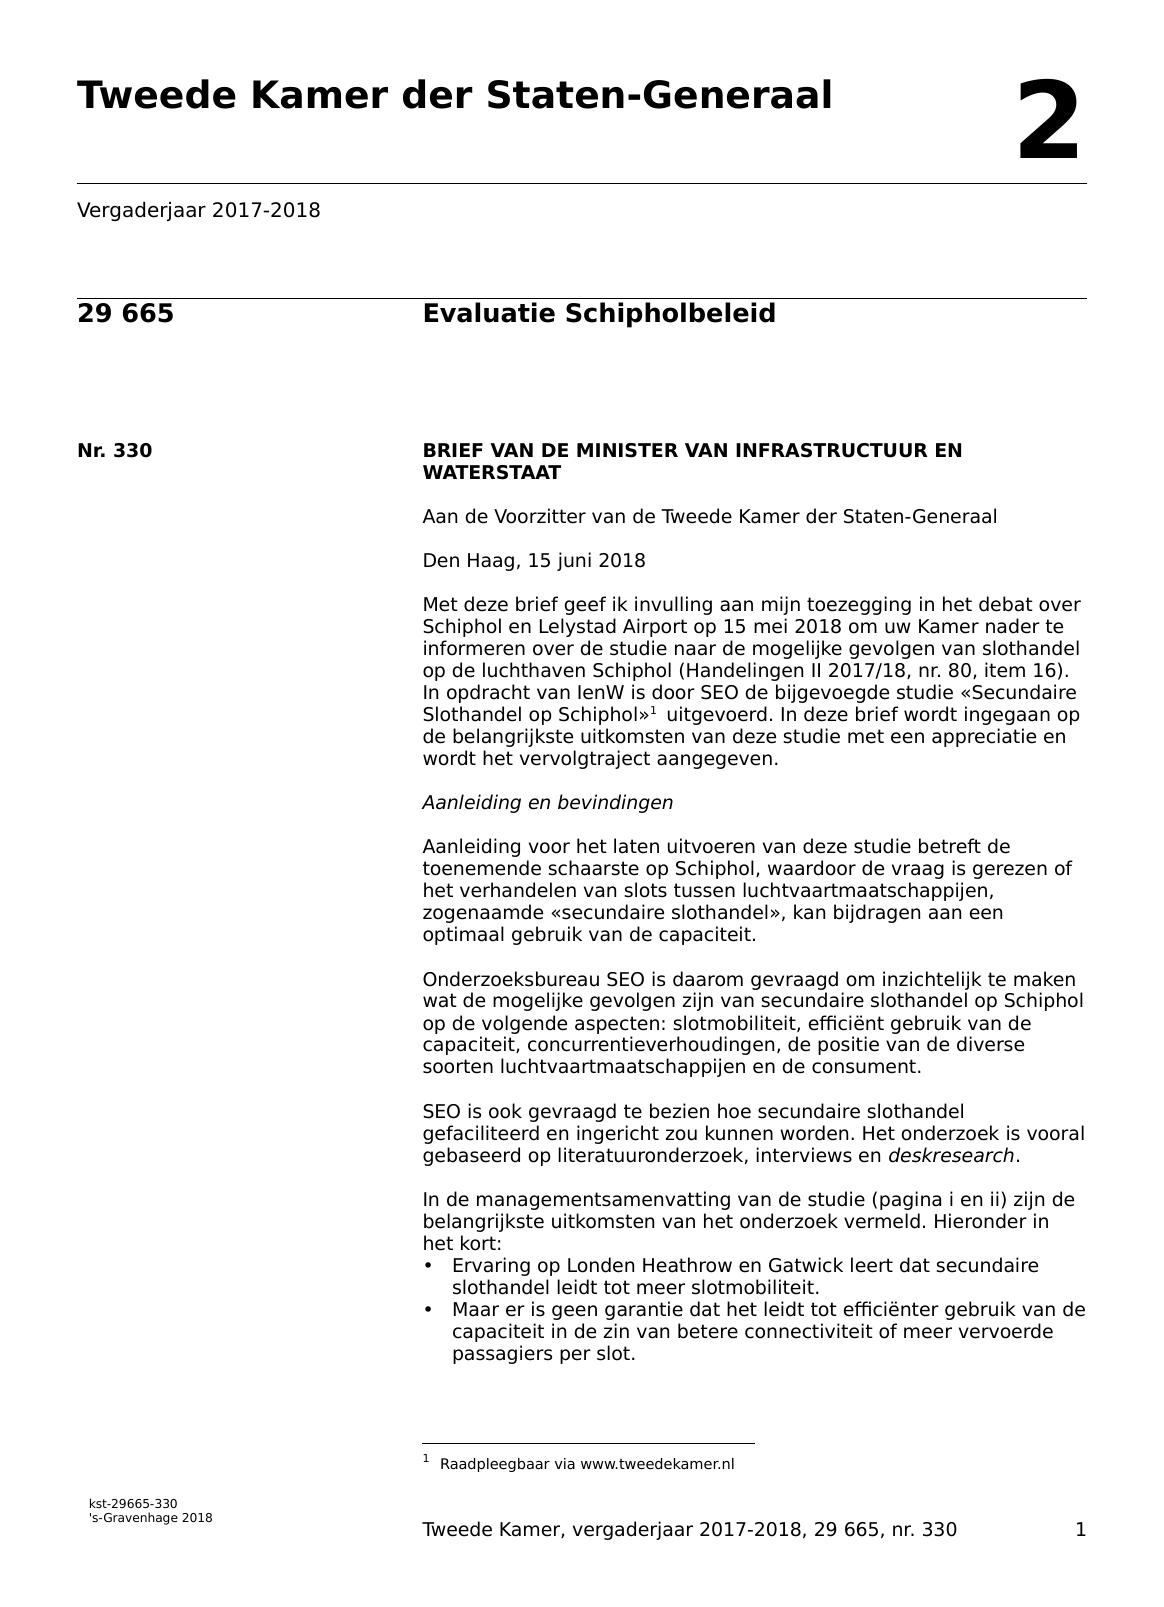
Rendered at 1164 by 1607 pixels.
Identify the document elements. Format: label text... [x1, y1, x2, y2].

text Den Haag, 15 juni 2018 [422, 550, 1087, 572]
subtitle 29 665 Evaluatie Schipholbeleid [77, 299, 1087, 329]
table_header Tweede Kamer der Staten-Generaal [77, 59, 886, 183]
text Onderzoeksbureau SEO is daarom gevraagd om inzichtelijk te maken wat de mogelijke gevolgen zijn van secundaire slothandel op Schiphol op de volgende aspecten: slotmobiliteit, efficiënt gebruik van de capaciteit, concurrentieverhoudingen, de positie van de diverse soorten luchtvaartmaatschappijen en de consument. [422, 968, 1087, 1078]
text In de managementsamenvatting van de studie (pagina i en ii) zijn de belangrijkste uitkomsten van het onderzoek vermeld. Hieronder in het kort: [422, 1189, 1087, 1254]
table_cell Vergaderjaar 2017-2018 [77, 184, 1087, 298]
text Met deze brief geef ik invulling aan mijn toezegging in het debat over Schiphol en Lelystad Airport op 15 mei 2018 om uw Kamer nader te informeren over de studie naar de mogelijke gevolgen van slothandel op de luchthaven Schiphol (Handelingen II 2017/18, nr. 80, item 16). In opdracht van IenW is door SEO de bijgevoegde studie «Secundaire Slothandel op Schiphol» uitgevoerd. In deze brief wordt ingegaan op de belangrijkste uitkomsten van deze studie met een appreciatie en wordt het vervolgtraject aangegeven. [422, 594, 1087, 770]
text kst-29665-330 [88, 1497, 323, 1511]
subtitle Nr. 330 BRIEF VAN DE MINISTER VAN INFRASTRUCTUUR EN WATERSTAAT [77, 440, 1087, 484]
text Aanleiding voor het laten uitvoeren van deze studie betreft de toenemende schaarste op Schiphol, waardoor de vraag is gerezen of het verhandelen van slots tussen luchtvaartmaatschappijen, zogenaamde «secundaire slothandel», kan bijdragen aan een optimaal gebruik van de capaciteit. [422, 836, 1087, 946]
text • Maar er is geen garantie dat het leidt tot efficiënter gebruik van de capaciteit in de zin van betere connectiviteit of meer vervoerde passagiers per slot. [422, 1298, 1087, 1364]
text Aan de Voorzitter van de Tweede Kamer der Staten-Generaal [422, 506, 1087, 528]
table_header 2 [886, 59, 1087, 183]
text • Ervaring op Londen Heathrow en Gatwick leert dat secundaire slothandel leidt tot meer slotmobiliteit. [422, 1254, 1087, 1298]
text 's-Gravenhage 2018 [88, 1511, 323, 1525]
text SEO is ook gevraagd te bezien hoe secundaire slothandel gefaciliteerd en ingericht zou kunnen worden. Het onderzoek is vooral gebaseerd op literatuuronderzoek, interviews en deskresearch. [422, 1101, 1087, 1166]
subtitle Aanleiding en bevindingen [422, 792, 1087, 814]
text Raadpleegbaar via www.tweedekamer.nl [422, 1452, 1087, 1474]
